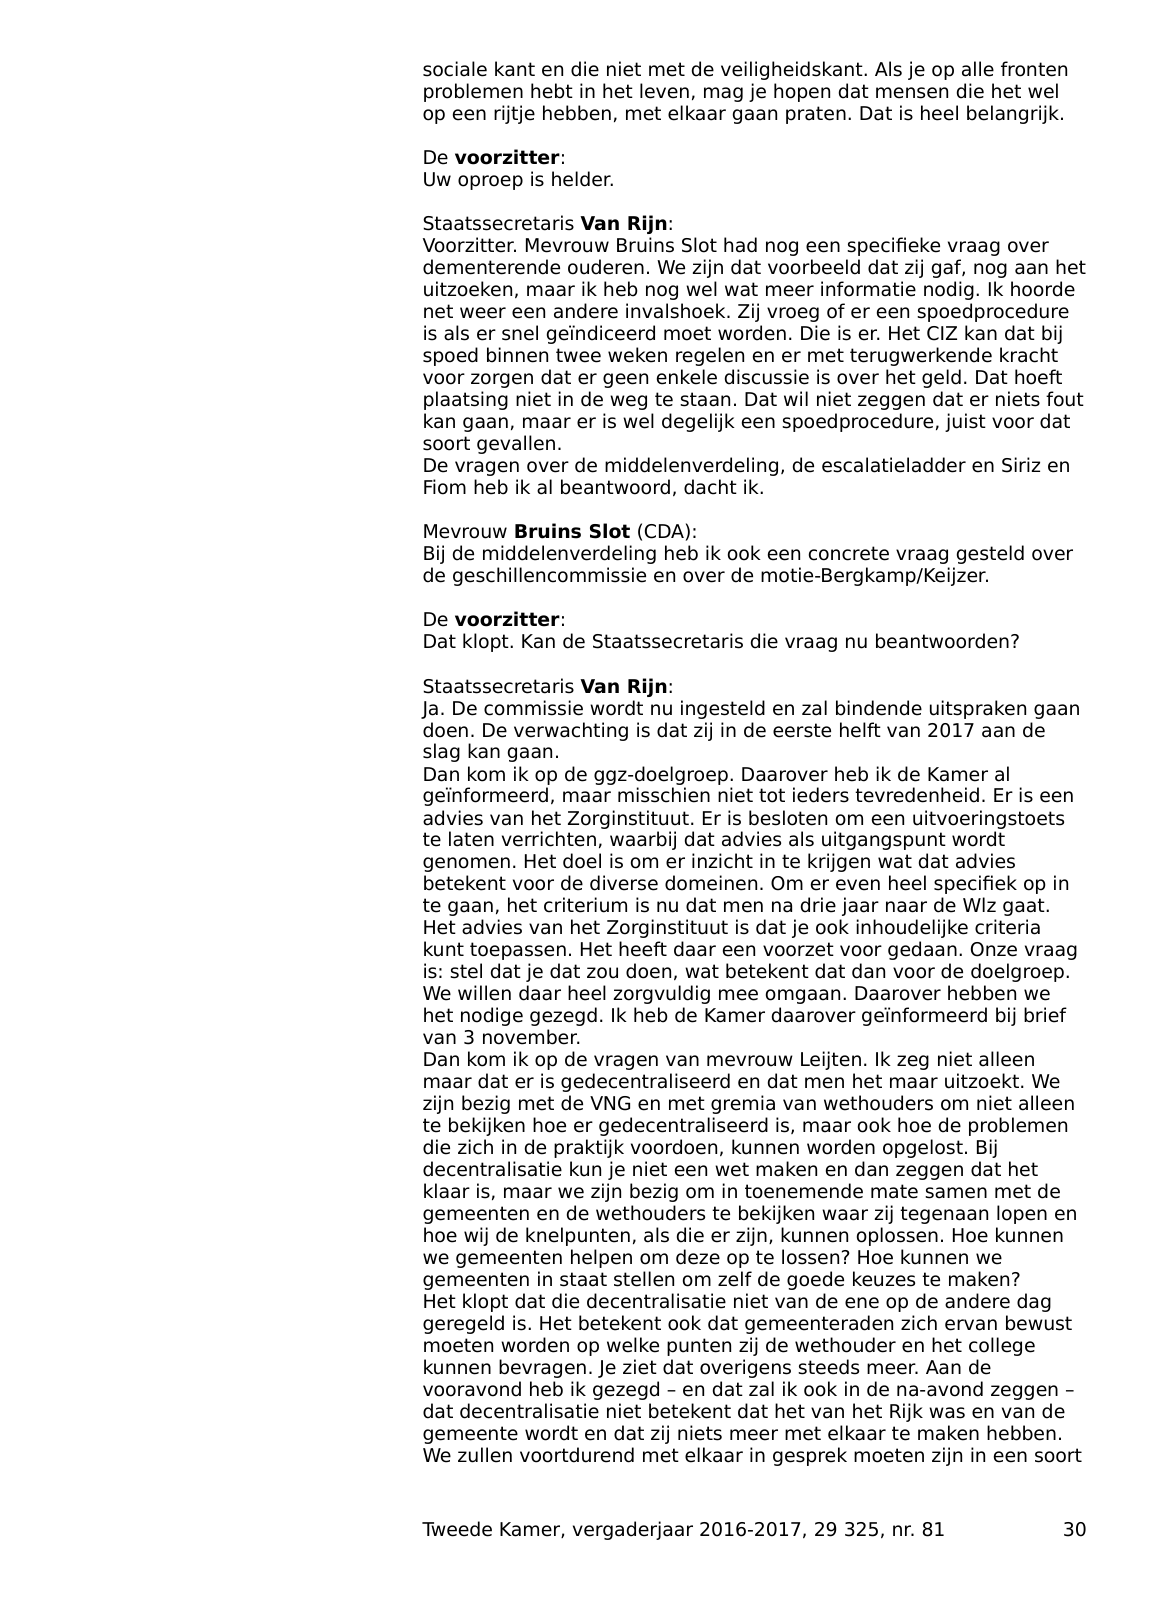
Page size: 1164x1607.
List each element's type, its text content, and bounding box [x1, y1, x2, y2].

text Het klopt dat die decentralisatie niet van de ene op de andere dag geregeld is. Het betekent ook dat gemeenteraden zich ervan bewust moeten worden op welke punten zij de wethouder en het college kunnen bevragen. Je ziet dat overigens steeds meer. Aan de vooravond heb ik gezegd – en dat zal ik ook in de na-avond zeggen – dat decentralisatie niet betekent dat het van het Rijk was en van de gemeente wordt en dat zij niets meer met elkaar te maken hebben. We zullen voortdurend met elkaar in gesprek moeten zijn in een soort [422, 1291, 1087, 1467]
text Dan kom ik op de ggz-doelgroep. Daarover heb ik de Kamer al geïnformeerd, maar misschien niet tot ieders tevredenheid. Er is een advies van het Zorginstituut. Er is besloten om een uitvoeringstoets te laten verrichten, waarbij dat advies als uitgangspunt wordt genomen. Het doel is om er inzicht in te krijgen wat dat advies betekent voor de diverse domeinen. Om er even heel specifiek op in te gaan, het criterium is nu dat men na drie jaar naar de Wlz gaat. Het advies van het Zorginstituut is dat je ook inhoudelijke criteria kunt toepassen. Het heeft daar een voorzet voor gedaan. Onze vraag is: stel dat je dat zou doen, wat betekent dat dan voor de doelgroep. We willen daar heel zorgvuldig mee omgaan. Daarover hebben we het nodige gezegd. Ik heb de Kamer daarover geïnformeerd bij brief van 3 november. [422, 763, 1087, 1049]
text Voorzitter. Mevrouw Bruins Slot had nog een specifieke vraag over dementerende ouderen. We zijn dat voorbeeld dat zij gaf, nog aan het uitzoeken, maar ik heb nog wel wat meer informatie nodig. Ik hoorde net weer een andere invalshoek. Zij vroeg of er een spoedprocedure is als er snel geïndiceerd moet worden. Die is er. Het CIZ kan dat bij spoed binnen twee weken regelen en er met terugwerkende kracht voor zorgen dat er geen enkele discussie is over het geld. Dat hoeft plaatsing niet in de weg te staan. Dat wil niet zeggen dat er niets fout kan gaan, maar er is wel degelijk een spoedprocedure, juist voor dat soort gevallen. [422, 235, 1087, 455]
text Uw oproep is helder. [422, 169, 1087, 191]
text Mevrouw Bruins Slot (CDA): [422, 521, 1087, 543]
text Dan kom ik op de vragen van mevrouw Leijten. Ik zeg niet alleen maar dat er is gedecentraliseerd en dat men het maar uitzoekt. We zijn bezig met de VNG en met gremia van wethouders om niet alleen te bekijken hoe er gedecentraliseerd is, maar ook hoe de problemen die zich in de praktijk voordoen, kunnen worden opgelost. Bij decentralisatie kun je niet een wet maken en dan zeggen dat het klaar is, maar we zijn bezig om in toenemende mate samen met de gemeenten en de wethouders te bekijken waar zij tegenaan lopen en hoe wij de knelpunten, als die er zijn, kunnen oplossen. Hoe kunnen we gemeenten helpen om deze op te lossen? Hoe kunnen we gemeenten in staat stellen om zelf de goede keuzes te maken? [422, 1049, 1087, 1291]
text Staatssecretaris Van Rijn: [422, 676, 1087, 697]
text Dat klopt. Kan de Staatssecretaris die vraag nu beantwoorden? [422, 631, 1087, 653]
text De voorzitter: [422, 147, 1087, 169]
text De voorzitter: [422, 609, 1087, 631]
text Ja. De commissie wordt nu ingesteld en zal bindende uitspraken gaan doen. De verwachting is dat zij in de eerste helft van 2017 aan de slag kan gaan. [422, 697, 1087, 763]
text De vragen over de middelenverdeling, de escalatieladder en Siriz en Fiom heb ik al beantwoord, dacht ik. [422, 455, 1087, 499]
text Staatssecretaris Van Rijn: [422, 213, 1087, 235]
text Bij de middelenverdeling heb ik ook een concrete vraag gesteld over de geschillencommissie en over de motie-Bergkamp/Keijzer. [422, 543, 1087, 587]
text sociale kant en die niet met de veiligheidskant. Als je op alle fronten problemen hebt in het leven, mag je hopen dat mensen die het wel op een rijtje hebben, met elkaar gaan praten. Dat is heel belangrijk. [422, 59, 1087, 125]
